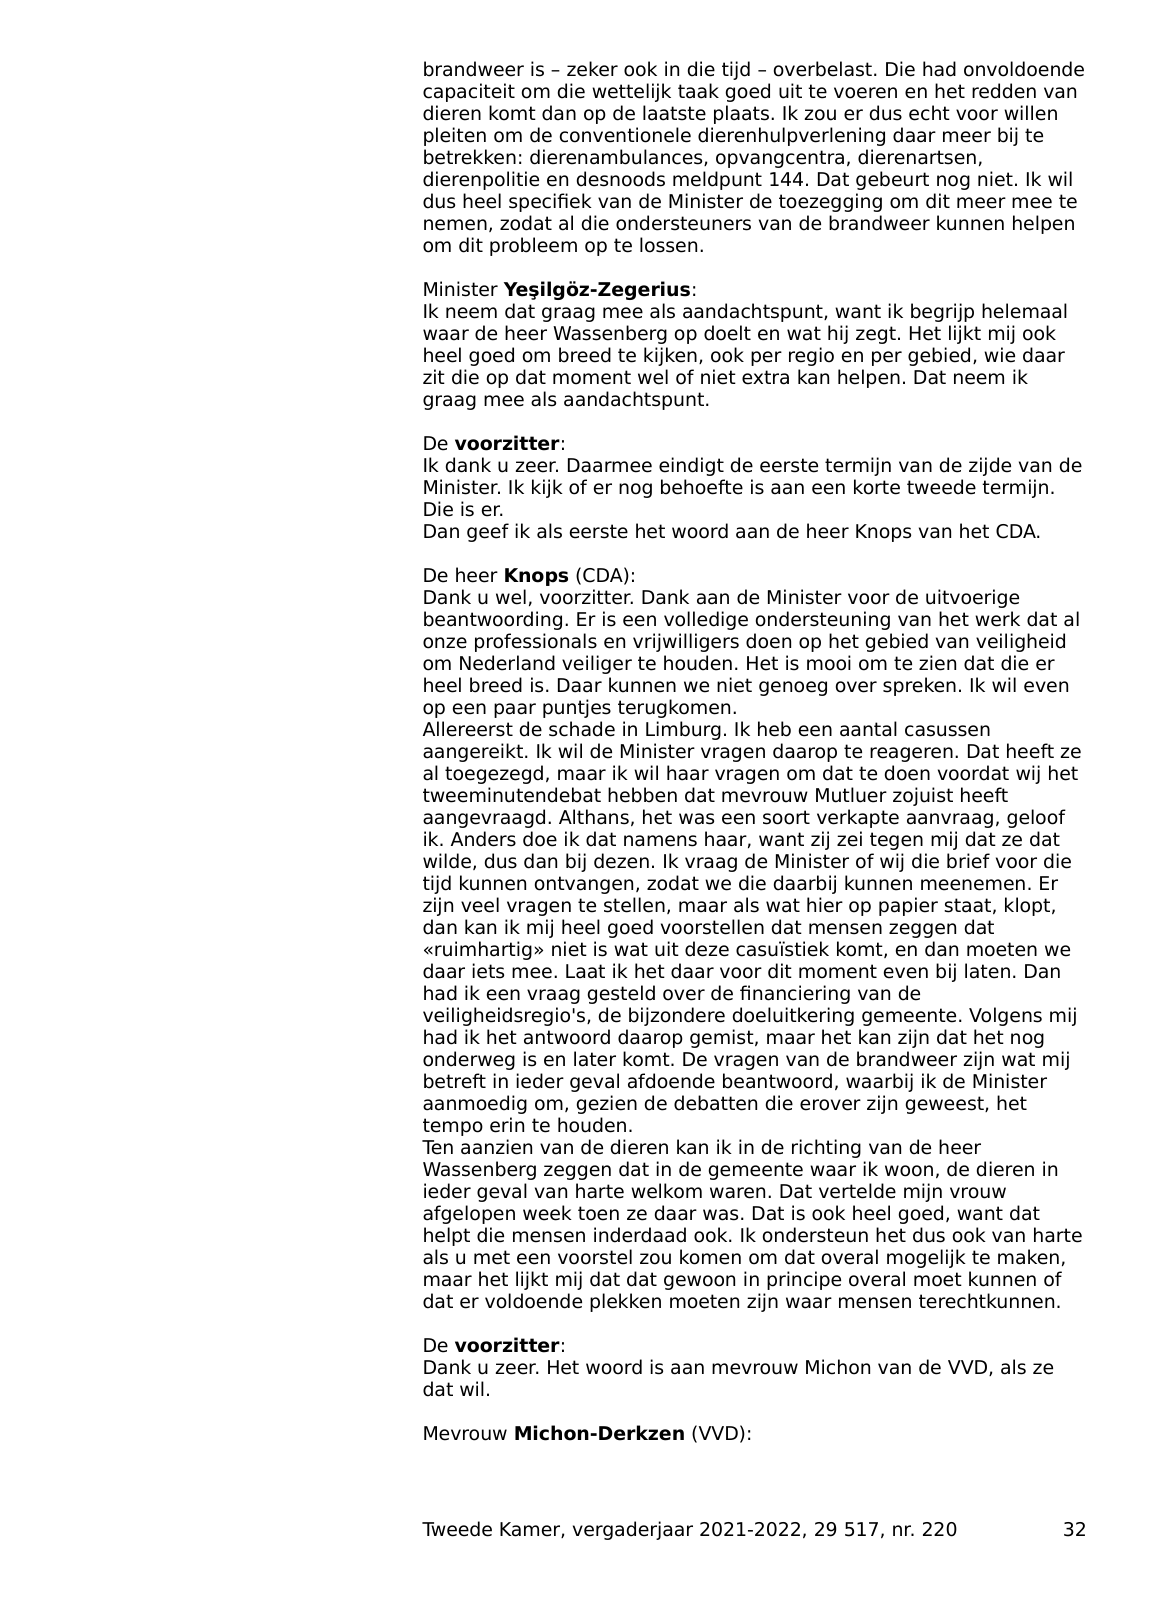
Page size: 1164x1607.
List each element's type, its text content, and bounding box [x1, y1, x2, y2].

text De voorzitter: [422, 433, 1087, 455]
text Allereerst de schade in Limburg. Ik heb een aantal casussen aangereikt. Ik wil de Minister vragen daarop te reageren. Dat heeft ze al toegezegd, maar ik wil haar vragen om dat te doen voordat wij het tweeminutendebat hebben dat mevrouw Mutluer zojuist heeft aangevraagd. Althans, het was een soort verkapte aanvraag, geloof ik. Anders doe ik dat namens haar, want zij zei tegen mij dat ze dat wilde, dus dan bij dezen. Ik vraag de Minister of wij die brief voor die tijd kunnen ontvangen, zodat we die daarbij kunnen meenemen. Er zijn veel vragen te stellen, maar als wat hier op papier staat, klopt, dan kan ik mij heel goed voorstellen dat mensen zeggen dat «ruimhartig» niet is wat uit deze casuïstiek komt, en dan moeten we daar iets mee. Laat ik het daar voor dit moment even bij laten. Dan had ik een vraag gesteld over de financiering van de veiligheidsregio's, de bijzondere doeluitkering gemeente. Volgens mij had ik het antwoord daarop gemist, maar het kan zijn dat het nog onderweg is en later komt. De vragen van de brandweer zijn wat mij betreft in ieder geval afdoende beantwoord, waarbij ik de Minister aanmoedig om, gezien de debatten die erover zijn geweest, het tempo erin te houden. [422, 719, 1087, 1137]
text Dan geef ik als eerste het woord aan de heer Knops van het CDA. [422, 521, 1087, 543]
text brandweer is – zeker ook in die tijd – overbelast. Die had onvoldoende capaciteit om die wettelijk taak goed uit te voeren en het redden van dieren komt dan op de laatste plaats. Ik zou er dus echt voor willen pleiten om de conventionele dierenhulpverlening daar meer bij te betrekken: dierenambulances, opvangcentra, dierenartsen, dierenpolitie en desnoods meldpunt 144. Dat gebeurt nog niet. Ik wil dus heel specifiek van de Minister de toezegging om dit meer mee te nemen, zodat al die ondersteuners van de brandweer kunnen helpen om dit probleem op te lossen. [422, 59, 1087, 257]
text Dank u zeer. Het woord is aan mevrouw Michon van de VVD, als ze dat wil. [422, 1357, 1087, 1401]
text Minister Yeşilgöz-Zegerius: [422, 279, 1087, 301]
text De heer Knops (CDA): [422, 565, 1087, 587]
text Ik neem dat graag mee als aandachtspunt, want ik begrijp helemaal waar de heer Wassenberg op doelt en wat hij zegt. Het lijkt mij ook heel goed om breed te kijken, ook per regio en per gebied, wie daar zit die op dat moment wel of niet extra kan helpen. Dat neem ik graag mee als aandachtspunt. [422, 301, 1087, 411]
text Ten aanzien van de dieren kan ik in de richting van de heer Wassenberg zeggen dat in de gemeente waar ik woon, de dieren in ieder geval van harte welkom waren. Dat vertelde mijn vrouw afgelopen week toen ze daar was. Dat is ook heel goed, want dat helpt die mensen inderdaad ook. Ik ondersteun het dus ook van harte als u met een voorstel zou komen om dat overal mogelijk te maken, maar het lijkt mij dat dat gewoon in principe overal moet kunnen of dat er voldoende plekken moeten zijn waar mensen terechtkunnen. [422, 1137, 1087, 1312]
text Ik dank u zeer. Daarmee eindigt de eerste termijn van de zijde van de Minister. Ik kijk of er nog behoefte is aan een korte tweede termijn. Die is er. [422, 455, 1087, 521]
text Dank u wel, voorzitter. Dank aan de Minister voor de uitvoerige beantwoording. Er is een volledige ondersteuning van het werk dat al onze professionals en vrijwilligers doen op het gebied van veiligheid om Nederland veiliger te houden. Het is mooi om te zien dat die er heel breed is. Daar kunnen we niet genoeg over spreken. Ik wil even op een paar puntjes terugkomen. [422, 587, 1087, 719]
text Mevrouw Michon-Derkzen (VVD): [422, 1423, 1087, 1445]
text De voorzitter: [422, 1335, 1087, 1357]
